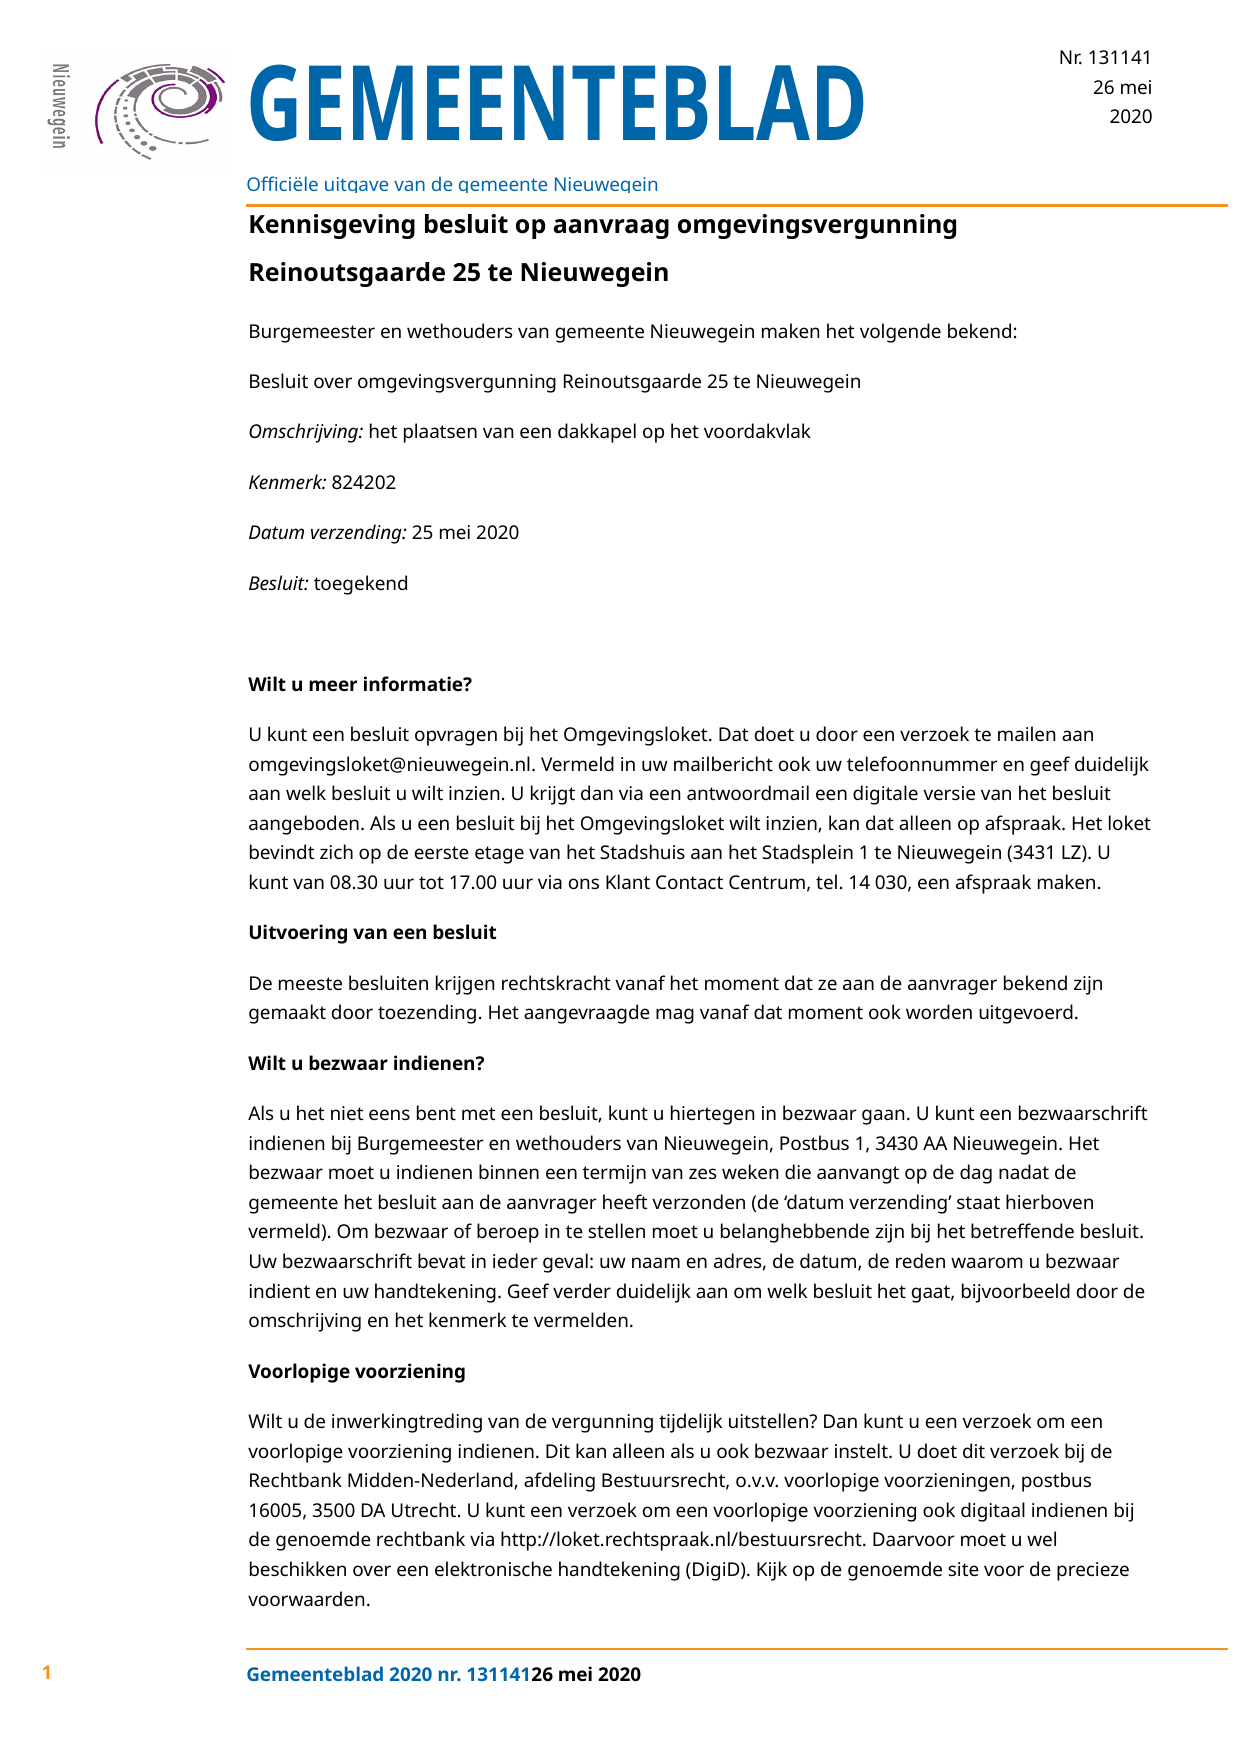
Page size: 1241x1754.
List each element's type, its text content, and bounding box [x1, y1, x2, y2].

picture [41, 47, 231, 172]
text Burgemeester en wethouders van gemeente Nieuwegein maken het volgende bekend: [248, 318, 1152, 344]
text Als u het niet eens bent met een besluit, kunt u hiertegen in bezwaar gaan. U kunt een bezwaarschrift indienen bij Burgemeester en wethouders van Nieuwegein, Postbus 1, 3430 AA Nieuwegein. Het bezwaar moet u indienen binnen een termijn van zes weken die aanvangt op de dag nadat de gemeente het besluit aan de aanvrager heeft verzonden (de ‘datum verzending’ staat hierboven vermeld). Om bezwaar of beroep in te stellen moet u belanghebbende zijn bij het betreffende besluit. Uw bezwaarschrift bevat in ieder geval: uw naam en adres, de datum, de reden waarom u bezwaar indient en uw handtekening. Geef verder duidelijk aan om welk besluit het gaat, bijvoorbeeld door de omschrijving en het kenmerk te vermelden. [248, 1100, 1152, 1333]
text Wilt u de inwerkingtreding van de vergunning tijdelijk uitstellen? Dan kunt u een verzoek om een voorlopige voorziening indienen. Dit kan alleen als u ook bezwaar instelt. U doet dit verzoek bij de Rechtbank Midden-Nederland, afdeling Bestuursrecht, o.v.v. voorlopige voorzieningen, postbus 16005, 3500 DA Utrecht. U kunt een verzoek om een voorlopige voorziening ook digitaal indienen bij de genoemde rechtbank via http://loket.rechtspraak.nl/bestuursrecht. Daarvoor moet u wel beschikken over een elektronische handtekening (DigiD). Kijk op de genoemde site voor de precieze voorwaarden. [248, 1408, 1152, 1612]
text Voorlopige voorziening [248, 1358, 1152, 1384]
text Wilt u bezwaar indienen? [248, 1050, 1152, 1076]
text Uitvoering van een besluit [248, 919, 1152, 945]
text Wilt u meer informatie? [248, 671, 1152, 697]
text Datum verzending: 25 mei 2020 [248, 519, 1152, 545]
text Kennisgeving besluit op aanvraag omgevingsvergunning Reinoutsgaarde 25 te Nieuwegein [248, 207, 1152, 288]
text U kunt een besluit opvragen bij het Omgevingsloket. Dat doet u door een verzoek te mailen aan omgevingsloket@nieuwegein.nl. Vermeld in uw mailbericht ook uw telefoonnummer en geef duidelijk aan welk besluit u wilt inzien. U krijgt dan via een antwoordmail een digitale versie van het besluit aangeboden. Als u een besluit bij het Omgevingsloket wilt inzien, kan dat alleen op afspraak. Het loket bevindt zich op de eerste etage van het Stadshuis aan het Stadsplein 1 te Nieuwegein (3431 LZ). U kunt van 08.30 uur tot 17.00 uur via ons Klant Contact Centrum, tel. 14 030, een afspraak maken. [248, 721, 1152, 895]
text Kenmerk: 824202 [248, 469, 1152, 495]
text De meeste besluiten krijgen rechtskracht vanaf het moment dat ze aan de aanvrager bekend zijn gemaakt door toezending. Het aangevraagde mag vanaf dat moment ook worden uitgevoerd. [248, 970, 1152, 1025]
text Besluit: toegekend [248, 570, 1152, 596]
text Omschrijving: het plaatsen van een dakkapel op het voordakvlak [248, 419, 1152, 444]
text Besluit over omgevingsvergunning Reinoutsgaarde 25 te Nieuwegein [248, 368, 1152, 394]
